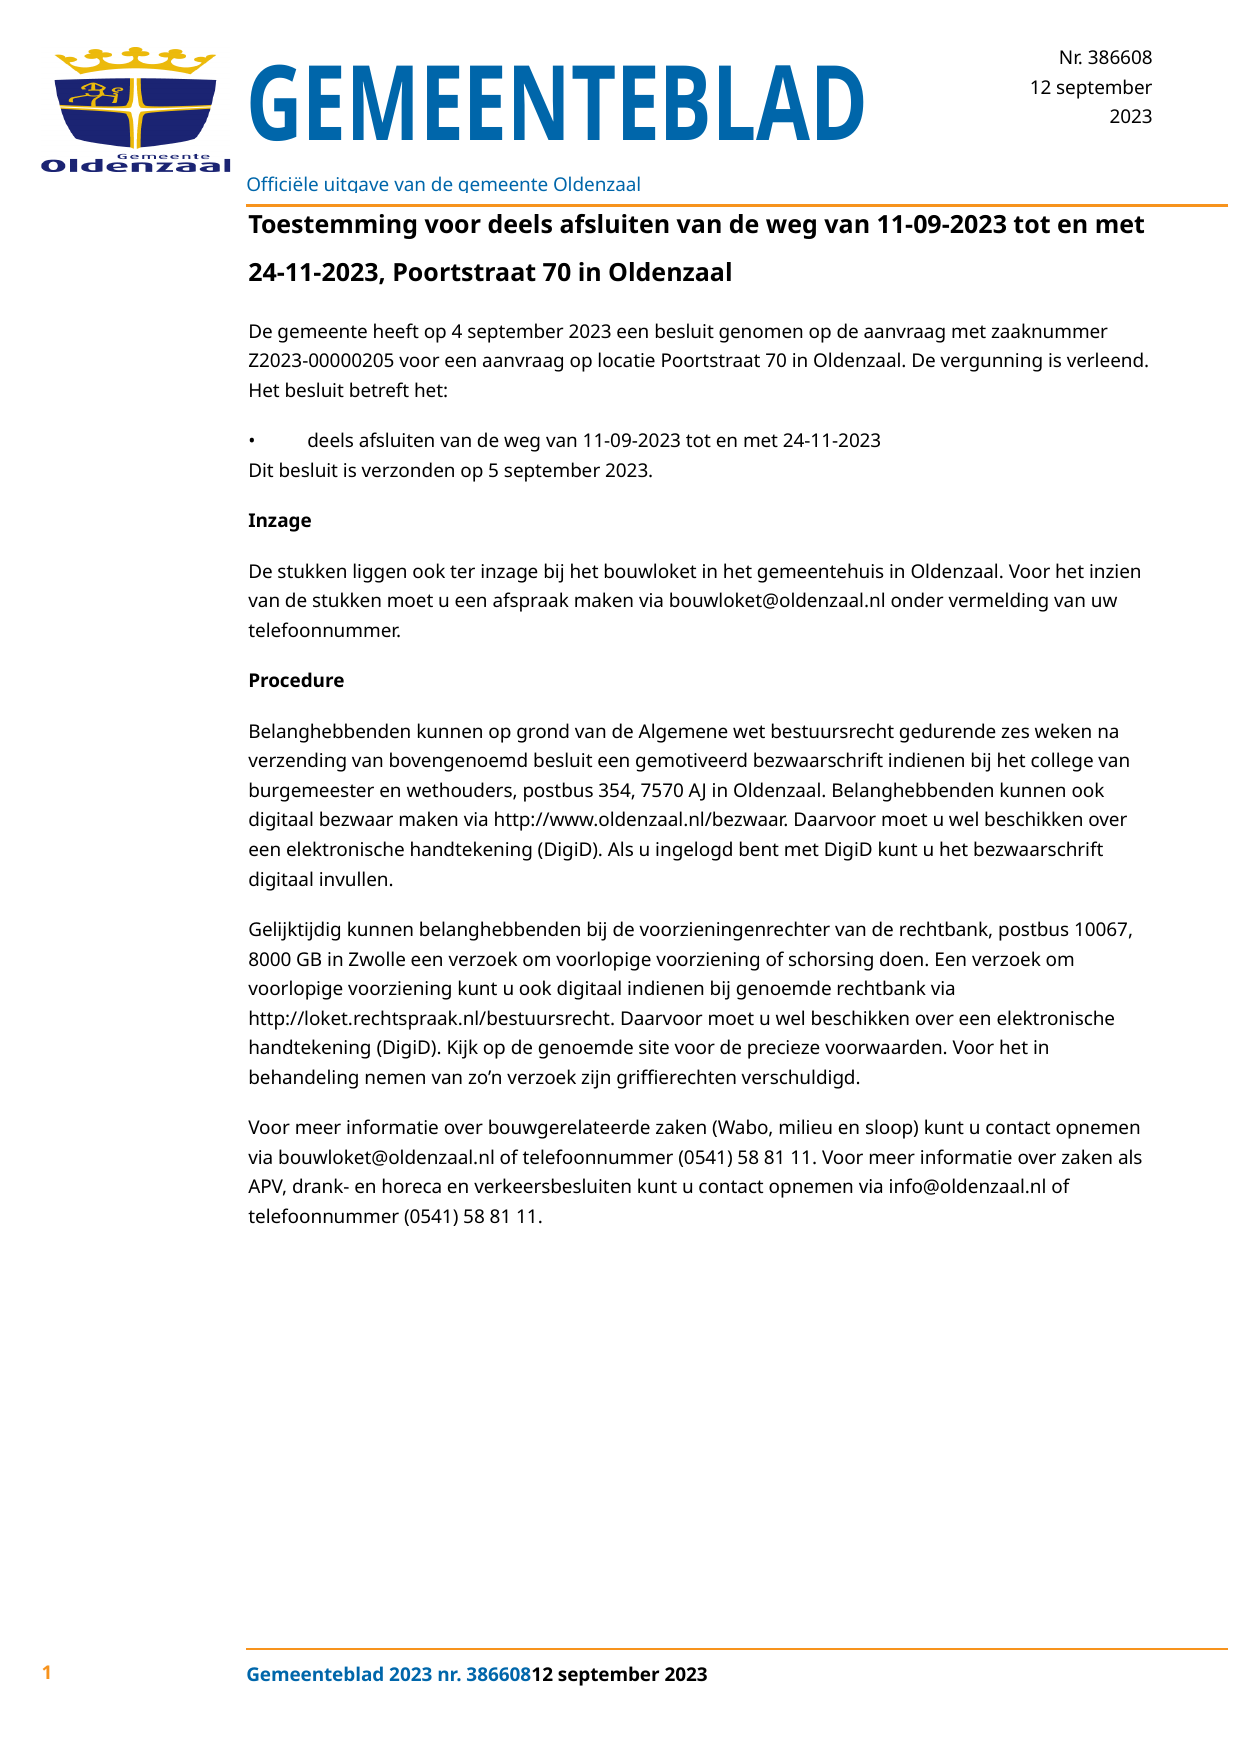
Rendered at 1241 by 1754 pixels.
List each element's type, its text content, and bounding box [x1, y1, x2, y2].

text Gelijktijdig kunnen belanghebbenden bij de voorzieningenrechter van de rechtbank, postbus 10067, 8000 GB in Zwolle een verzoek om voorlopige voorziening of schorsing doen. Een verzoek om voorlopige voorziening kunt u ook digitaal indienen bij genoemde rechtbank via http://loket.rechtspraak.nl/bestuursrecht. Daarvoor moet u wel beschikken over een elektronische handtekening (DigiD). Kijk op de genoemde site voor de precieze voorwaarden. Voor het in behandeling nemen van zo’n verzoek zijn griffierechten verschuldigd. [248, 916, 1152, 1090]
text De stukken liggen ook ter inzage bij het bouwloket in het gemeentehuis in Oldenzaal. Voor het inzien van de stukken moet u een afspraak maken via bouwloket@oldenzaal.nl onder vermelding van uw telefoonnummer. [248, 558, 1152, 643]
text Toestemming voor deels afsluiten van de weg van 11-09-2023 tot en met 24-11-2023, Poortstraat 70 in Oldenzaal [248, 207, 1152, 288]
picture [41, 47, 231, 172]
text Procedure [248, 667, 1152, 693]
text Dit besluit is verzonden op 5 september 2023. [248, 457, 1152, 483]
list deels afsluiten van de weg van 11-09-2023 tot en met 24-11-2023 [248, 427, 1152, 453]
text Belanghebbenden kunnen op grond van de Algemene wet bestuursrecht gedurende zes weken na verzending van bovengenoemd besluit een gemotiveerd bezwaarschrift indienen bij het college van burgemeester en wethouders, postbus 354, 7570 AJ in Oldenzaal. Belanghebbenden kunnen ook digitaal bezwaar maken via http://www.oldenzaal.nl/bezwaar. Daarvoor moet u wel beschikken over een elektronische handtekening (DigiD). Als u ingelogd bent met DigiD kunt u het bezwaarschrift digitaal invullen. [248, 718, 1152, 892]
text Inzage [248, 507, 1152, 533]
text Voor meer informatie over bouwgerelateerde zaken (Wabo, milieu en sloop) kunt u contact opnemen via bouwloket@oldenzaal.nl of telefoonnummer (0541) 58 81 11. Voor meer informatie over zaken als APV, drank- en horeca en verkeersbesluiten kunt u contact opnemen via info@oldenzaal.nl of telefoonnummer (0541) 58 81 11. [248, 1114, 1152, 1229]
text De gemeente heeft op 4 september 2023 een besluit genomen op de aanvraag met zaaknummer Z2023-00000205 voor een aanvraag op locatie Poortstraat 70 in Oldenzaal. De vergunning is verleend. Het besluit betreft het: [248, 318, 1152, 403]
